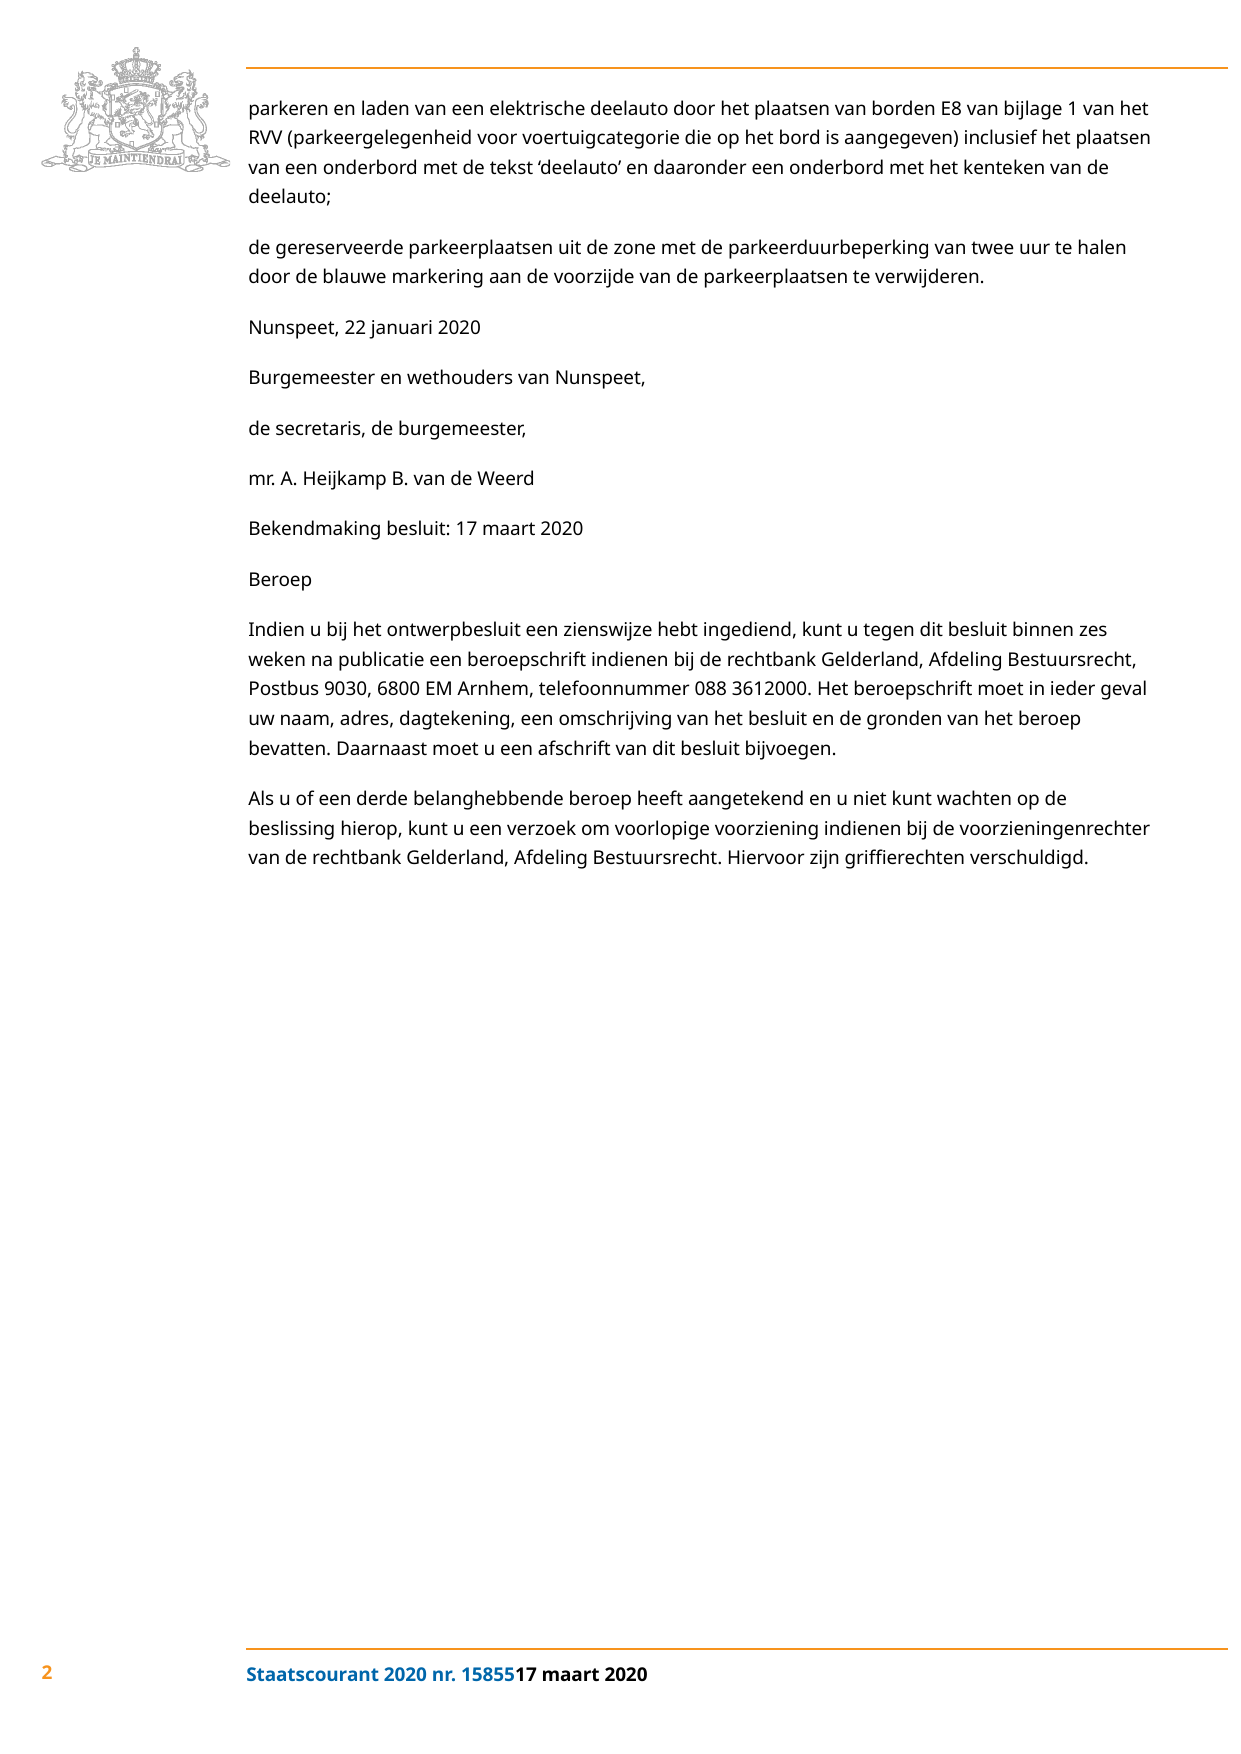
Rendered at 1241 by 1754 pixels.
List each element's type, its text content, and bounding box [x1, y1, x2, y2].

picture [41, 47, 231, 172]
text Als u of een derde belanghebbende beroep heeft aangetekend en u niet kunt wachten op de beslissing hierop, kunt u een verzoek om voorlopige voorziening indienen bij de voorzieningenrechter van de rechtbank Gelderland, Afdeling Bestuursrecht. Hiervoor zijn griffierechten verschuldigd. [248, 785, 1152, 870]
text Bekendmaking besluit: 17 maart 2020 [248, 516, 1152, 541]
text Nunspeet, 22 januari 2020 [248, 314, 1152, 340]
text Indien u bij het ontwerpbesluit een zienswijze hebt ingediend, kunt u tegen dit besluit binnen zes weken na publicatie een beroepschrift indienen bij de rechtbank Gelderland, Afdeling Bestuursrecht, Postbus 9030, 6800 EM Arnhem, telefoonnummer 088 3612000. Het beroepschrift moet in ieder geval uw naam, adres, dagtekening, een omschrijving van het besluit en de gronden van het beroep bevatten. Daarnaast moet u een afschrift van dit besluit bijvoegen. [248, 616, 1152, 761]
text Beroep [248, 566, 1152, 592]
text de secretaris, de burgemeester, [248, 415, 1152, 441]
text parkeren en laden van een elektrische deelauto door het plaatsen van borden E8 van bijlage 1 van het RVV (parkeergelegenheid voor voertuigcategorie die op het bord is aangegeven) inclusief het plaatsen van een onderbord met de tekst ‘deelauto’ en daaronder een onderbord met het kenteken van de deelauto; [248, 95, 1152, 209]
text de gereserveerde parkeerplaatsen uit de zone met de parkeerduurbeperking van twee uur te halen door de blauwe markering aan de voorzijde van de parkeerplaatsen te verwijderen. [248, 234, 1152, 289]
text Burgemeester en wethouders van Nunspeet, [248, 364, 1152, 390]
text mr. A. Heijkamp B. van de Weerd [248, 465, 1152, 491]
